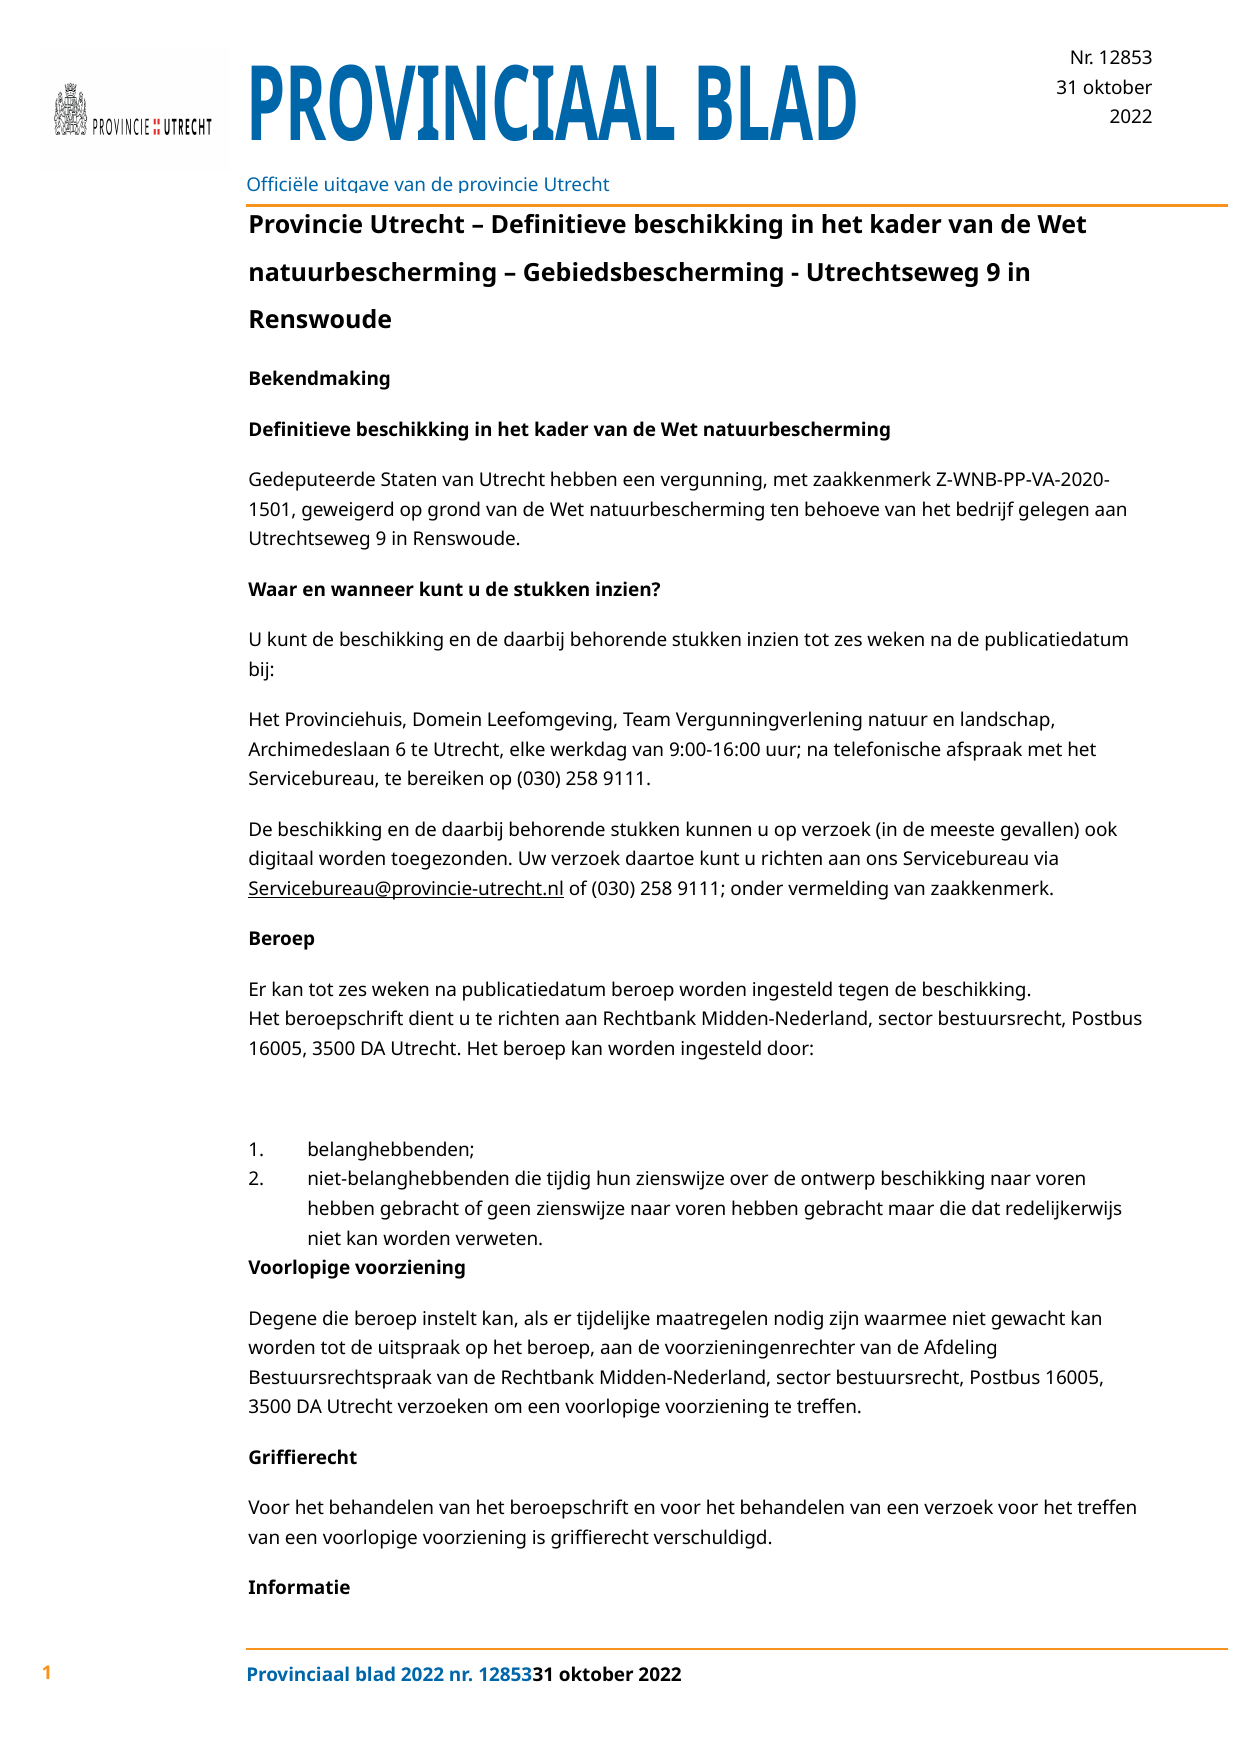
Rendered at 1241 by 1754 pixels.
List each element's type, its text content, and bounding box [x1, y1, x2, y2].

list niet-belanghebbenden die tijdig hun zienswijze over de ontwerp beschikking naar voren hebben gebracht of geen zienswijze naar voren hebben gebracht maar die dat redelijkerwijs niet kan worden verweten. [248, 1166, 1152, 1250]
text Beroep [248, 926, 1152, 951]
text Er kan tot zes weken na publicatiedatum beroep worden ingesteld tegen de beschikking. Het beroepschrift dient u te richten aan Rechtbank Midden-Nederland, sector bestuursrecht, Postbus 16005, 3500 DA Utrecht. Het beroep kan worden ingesteld door: [248, 976, 1152, 1061]
text Definitieve beschikking in het kader van de Wet natuurbescherming [248, 416, 1152, 442]
text De beschikking en de daarbij behorende stukken kunnen u op verzoek (in de meeste gevallen) ook digitaal worden toegezonden. Uw verzoek daartoe kunt u richten aan ons Servicebureau via Servicebureau@provincie-utrecht.nl of (030) 258 9111; onder vermelding van zaakkenmerk. [248, 816, 1152, 901]
text Provincie Utrecht – Definitieve beschikking in het kader van de Wet natuurbescherming – Gebiedsbescherming - Utrechtseweg 9 in Renswoude [248, 207, 1152, 336]
text U kunt de beschikking en de daarbij behorende stukken inzien tot zes weken na de publicatiedatum bij: [248, 626, 1152, 682]
text Degene die beroep instelt kan, als er tijdelijke maatregelen nodig zijn waarmee niet gewacht kan worden tot de uitspraak op het beroep, aan de voorzieningenrechter van de Afdeling Bestuursrechtspraak van de Rechtbank Midden-Nederland, sector bestuursrecht, Postbus 16005, 3500 DA Utrecht verzoeken om een voorlopige voorziening te treffen. [248, 1305, 1152, 1419]
text Informatie [248, 1574, 1152, 1600]
text Waar en wanneer kunt u de stukken inzien? [248, 576, 1152, 602]
text Gedeputeerde Staten van Utrecht hebben een vergunning, met zaakkenmerk Z-WNB-PP-VA-2020-1501, geweigerd op grond van de Wet natuurbescherming ten behoeve van het bedrijf gelegen aan Utrechtseweg 9 in Renswoude. [248, 466, 1152, 551]
text Het Provinciehuis, Domein Leefomgeving, Team Vergunningverlening natuur en landschap, Archimedeslaan 6 te Utrecht, elke werkdag van 9:00-16:00 uur; na telefonische afspraak met het Servicebureau, te bereiken op (030) 258 9111. [248, 706, 1152, 791]
text Voor het behandelen van het beroepschrift en voor het behandelen van een verzoek voor het treffen van een voorlopige voorziening is griffierecht verschuldigd. [248, 1494, 1152, 1549]
picture [41, 47, 231, 172]
text Bekendmaking [248, 366, 1152, 391]
list belanghebbenden; [248, 1136, 1152, 1162]
text Voorlopige voorziening [248, 1254, 1152, 1280]
text Griffierecht [248, 1444, 1152, 1469]
